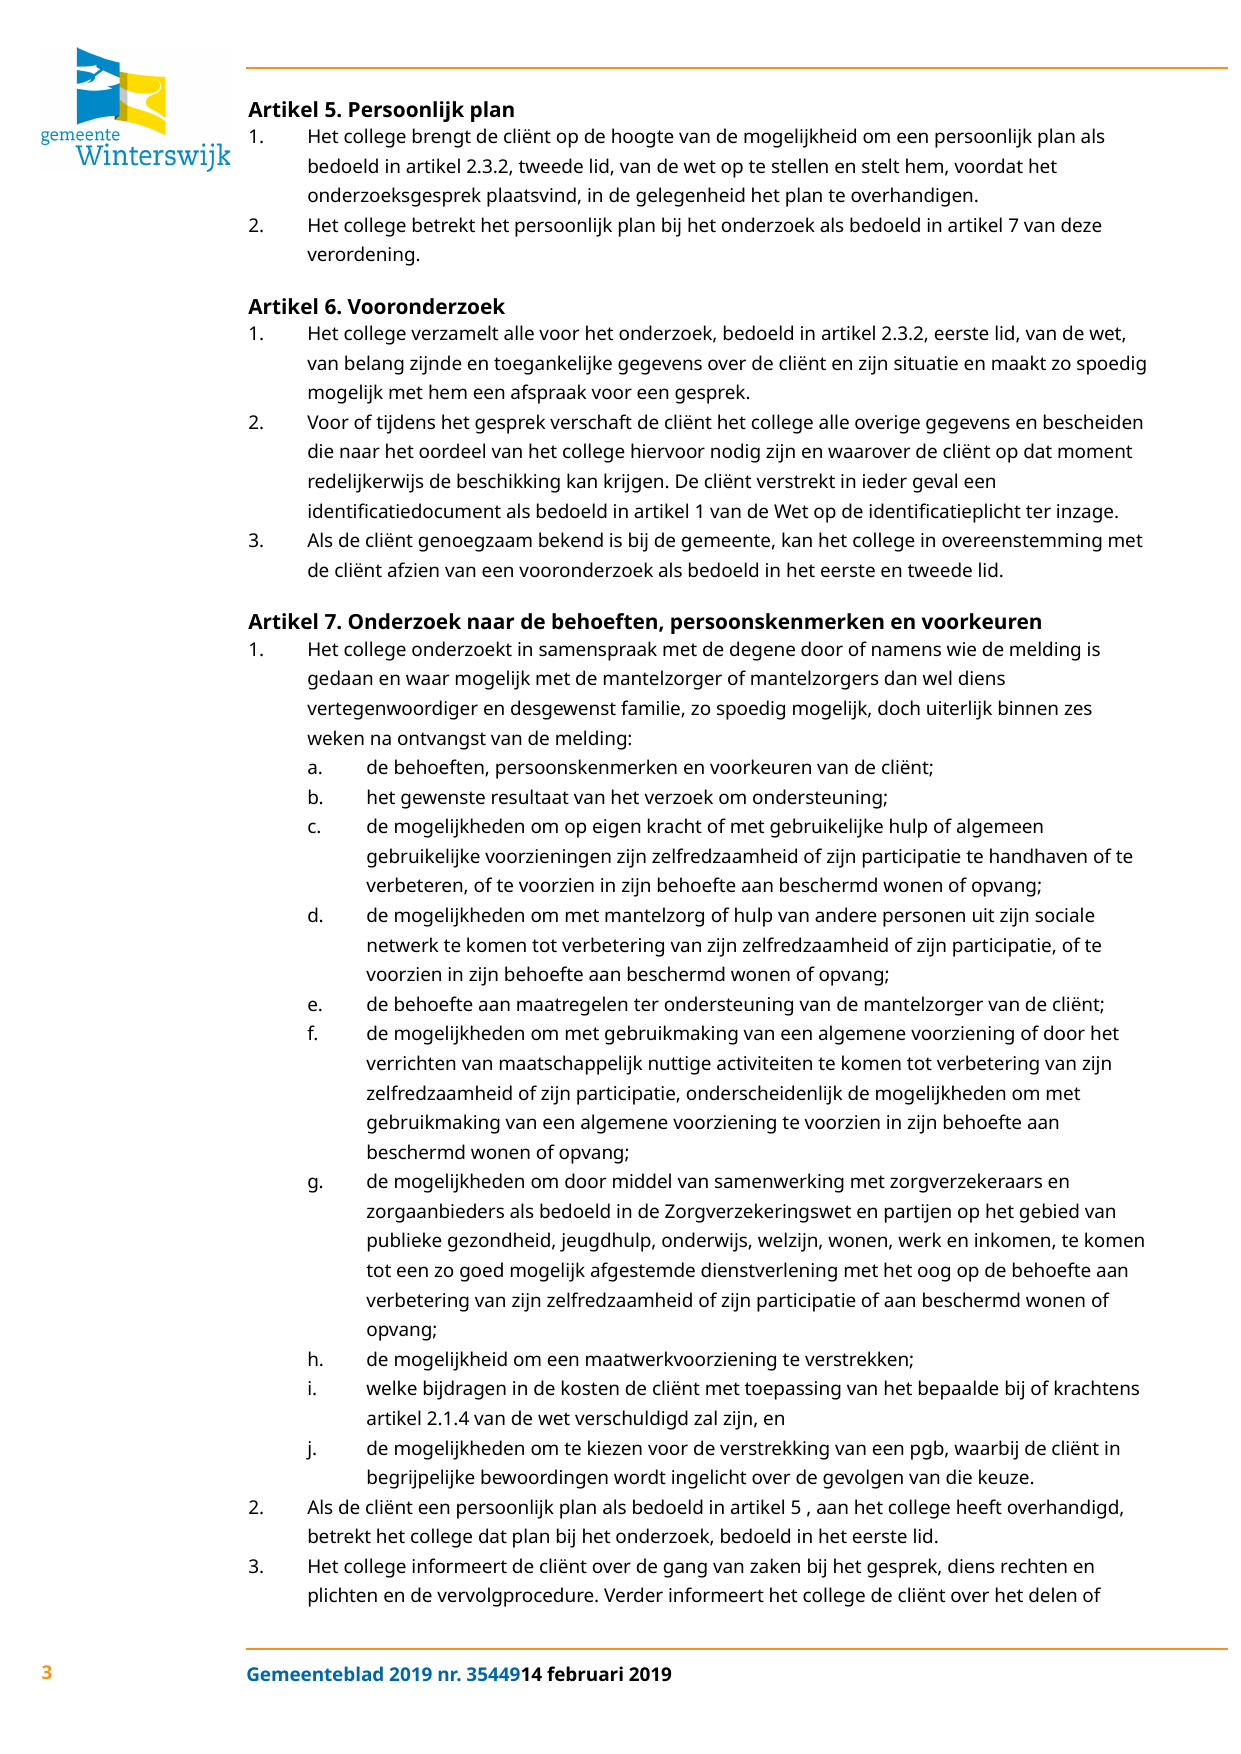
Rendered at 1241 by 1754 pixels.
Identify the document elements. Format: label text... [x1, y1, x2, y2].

list Het college brengt de cliënt op de hoogte van de mogelijkheid om een persoonlijk plan als bedoeld in artikel 2.3.2, tweede lid, van de wet op te stellen en stelt hem, voordat het onderzoeksgesprek plaatsvind, in de gelegenheid het plan te overhandigen. [248, 123, 1152, 208]
list de mogelijkheid om een maatwerkvoorziening te verstrekken; [307, 1346, 1152, 1372]
list de mogelijkheden om met mantelzorg of hulp van andere personen uit zijn sociale netwerk te komen tot verbetering van zijn zelfredzaamheid of zijn participatie, of te voorzien in zijn behoefte aan beschermd wonen of opvang; [307, 902, 1152, 987]
list het gewenste resultaat van het verzoek om ondersteuning; [307, 784, 1152, 809]
list de mogelijkheden om door middel van samenwerking met zorgverzekeraars en zorgaanbieders als bedoeld in de Zorgverzekeringswet en partijen op het gebied van publieke gezondheid, jeugdhulp, onderwijs, welzijn, wonen, werk en inkomen, te komen tot een zo goed mogelijk afgestemde dienstverlening met het oog op de behoefte aan verbetering van zijn zelfredzaamheid of zijn participatie of aan beschermd wonen of opvang; [307, 1168, 1152, 1342]
list de behoefte aan maatregelen ter ondersteuning van de mantelzorger van de cliënt; [307, 991, 1152, 1017]
list welke bijdragen in de kosten de cliënt met toepassing van het bepaalde bij of krachtens artikel 2.1.4 van de wet verschuldigd zal zijn, en [307, 1376, 1152, 1431]
list de mogelijkheden om met gebruikmaking van een algemene voorziening of door het verrichten van maatschappelijk nuttige activiteiten te komen tot verbetering van zijn zelfredzaamheid of zijn participatie, onderscheidenlijk de mogelijkheden om met gebruikmaking van een algemene voorziening te voorzien in zijn behoefte aan beschermd wonen of opvang; [307, 1021, 1152, 1164]
list Het college onderzoekt in samenspraak met de degene door of namens wie de melding is gedaan en waar mogelijk met de mantelzorger of mantelzorgers dan wel diens vertegenwoordiger en desgewenst familie, zo spoedig mogelijk, doch uiterlijk binnen zes weken na ontvangst van de melding: [248, 636, 1152, 750]
list Het college informeert de cliënt over de gang van zaken bij het gesprek, diens rechten en plichten en de vervolgprocedure. Verder informeert het college de cliënt over het delen of [248, 1553, 1152, 1608]
text Artikel 5. Persoonlijk plan [248, 95, 1152, 123]
text Artikel 7. Onderzoek naar de behoeften, persoonskenmerken en voorkeuren [248, 607, 1152, 636]
list de behoeften, persoonskenmerken en voorkeuren van de cliënt; [307, 754, 1152, 780]
picture [225, 153, 231, 162]
list Het college betrekt het persoonlijk plan bij het onderzoek als bedoeld in artikel 7 van deze verordening. [248, 212, 1152, 267]
list de mogelijkheden om te kiezen voor de verstrekking van een pgb, waarbij de cliënt in begrijpelijke bewoordingen wordt ingelicht over de gevolgen van die keuze. [307, 1435, 1152, 1490]
picture [41, 47, 231, 172]
list Als de cliënt een persoonlijk plan als bedoeld in artikel 5 , aan het college heeft overhandigd, betrekt het college dat plan bij het onderzoek, bedoeld in het eerste lid. [248, 1494, 1152, 1549]
list Voor of tijdens het gesprek verschaft de cliënt het college alle overige gegevens en bescheiden die naar het oordeel van het college hiervoor nodig zijn en waarover de cliënt op dat moment redelijkerwijs de beschikking kan krijgen. De cliënt verstrekt in ieder geval een identificatiedocument als bedoeld in artikel 1 van de Wet op de identificatieplicht ter inzage. [248, 409, 1152, 524]
list Als de cliënt genoegzaam bekend is bij de gemeente, kan het college in overeenstemming met de cliënt afzien van een vooronderzoek als bedoeld in het eerste en tweede lid. [248, 527, 1152, 583]
list de mogelijkheden om op eigen kracht of met gebruikelijke hulp of algemeen gebruikelijke voorzieningen zijn zelfredzaamheid of zijn participatie te handhaven of te verbeteren, of te voorzien in zijn behoefte aan beschermd wonen of opvang; [307, 813, 1152, 898]
text Artikel 6. Vooronderzoek [248, 292, 1152, 320]
list Het college verzamelt alle voor het onderzoek, bedoeld in artikel 2.3.2, eerste lid, van de wet, van belang zijnde en toegankelijke gegevens over de cliënt en zijn situatie en maakt zo spoedig mogelijk met hem een afspraak voor een gesprek. [248, 320, 1152, 405]
